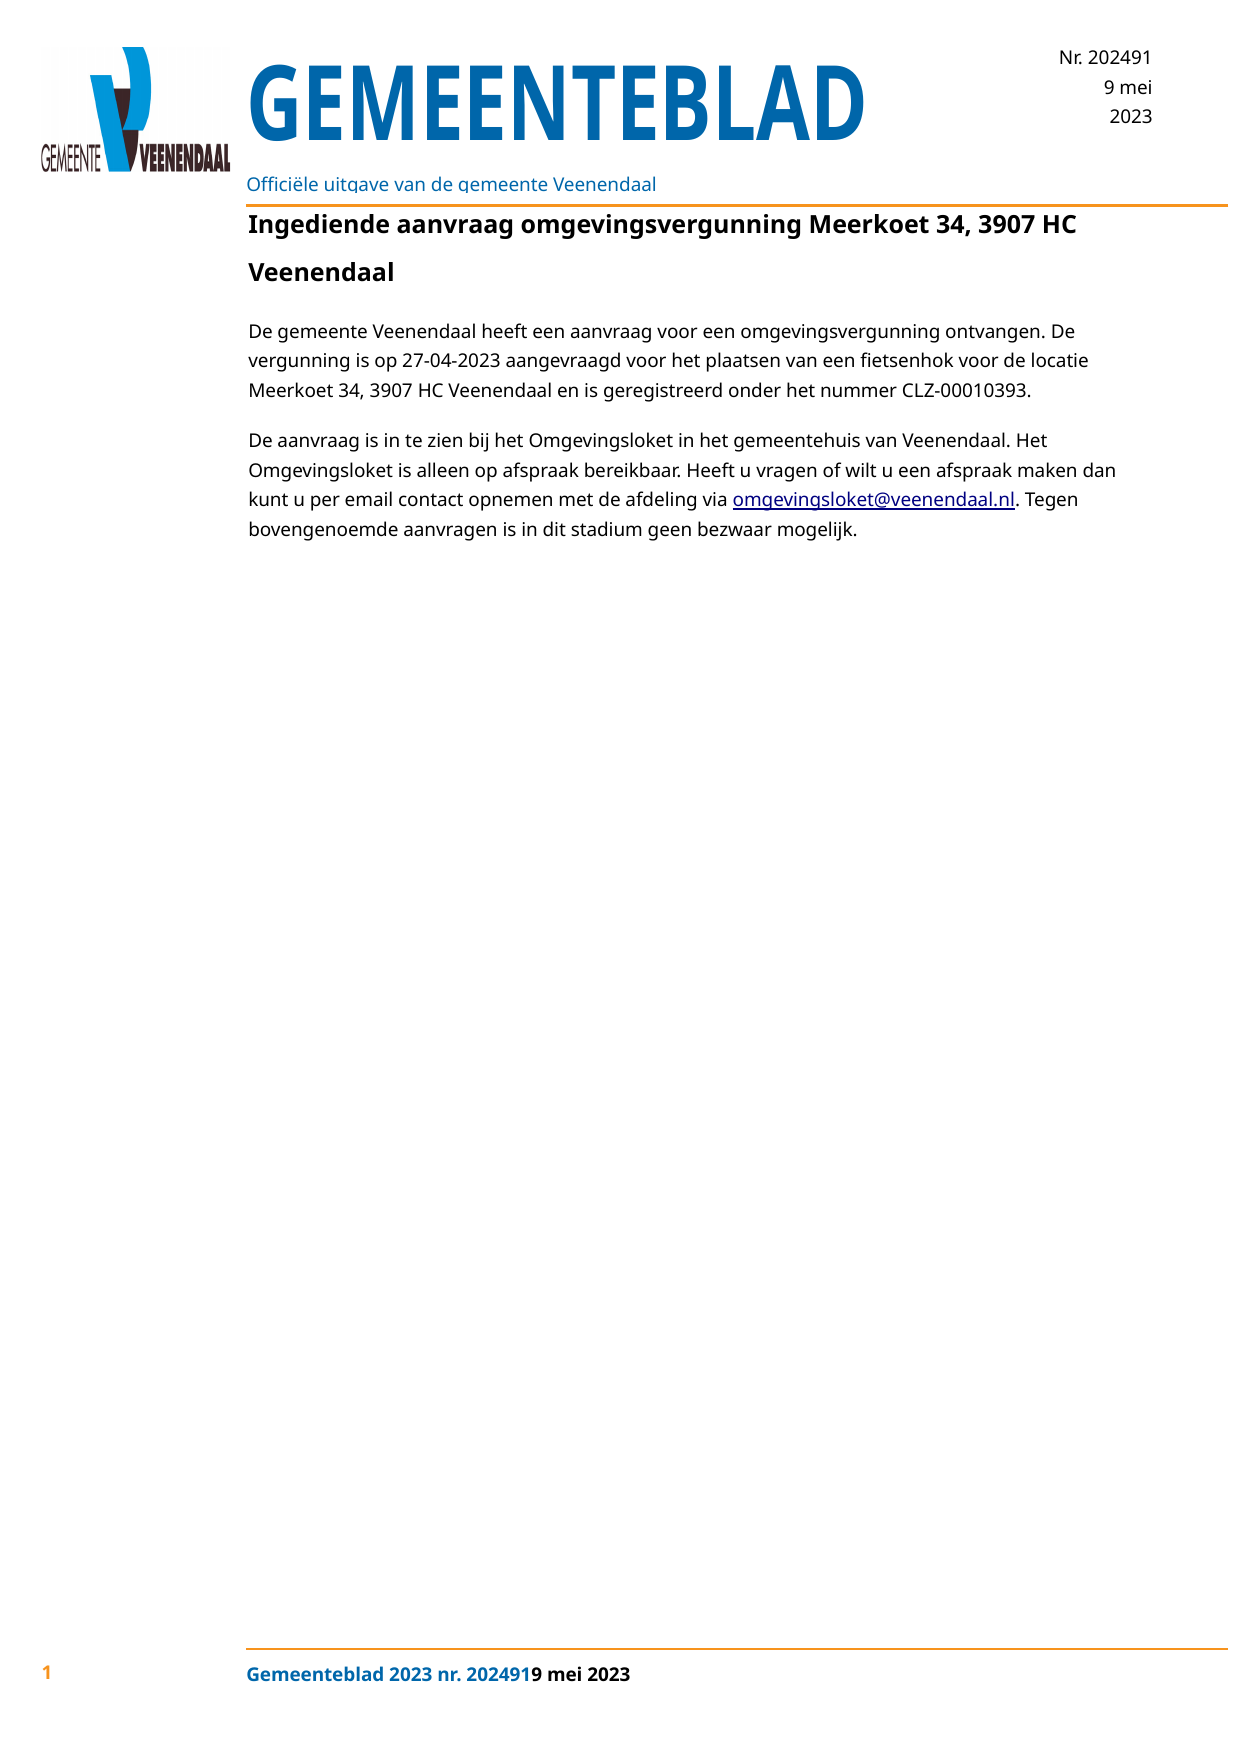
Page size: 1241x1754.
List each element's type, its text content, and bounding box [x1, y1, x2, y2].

text Ingediende aanvraag omgevingsvergunning Meerkoet 34, 3907 HC Veenendaal [248, 207, 1152, 288]
text De aanvraag is in te zien bij het Omgevingsloket in het gemeentehuis van Veenendaal. Het Omgevingsloket is alleen op afspraak bereikbaar. Heeft u vragen of wilt u een afspraak maken dan kunt u per email contact opnemen met de afdeling via omgevingsloket@veenendaal.nl. Tegen bovengenoemde aanvragen is in dit stadium geen bezwaar mogelijk. [248, 427, 1152, 542]
text De gemeente Veenendaal heeft een aanvraag voor een omgevingsvergunning ontvangen. De vergunning is op 27-04-2023 aangevraagd voor het plaatsen van een fietsenhok voor de locatie Meerkoet 34, 3907 HC Veenendaal en is geregistreerd onder het nummer CLZ-00010393. [248, 318, 1152, 403]
picture [41, 47, 130, 172]
picture [123, 47, 231, 172]
